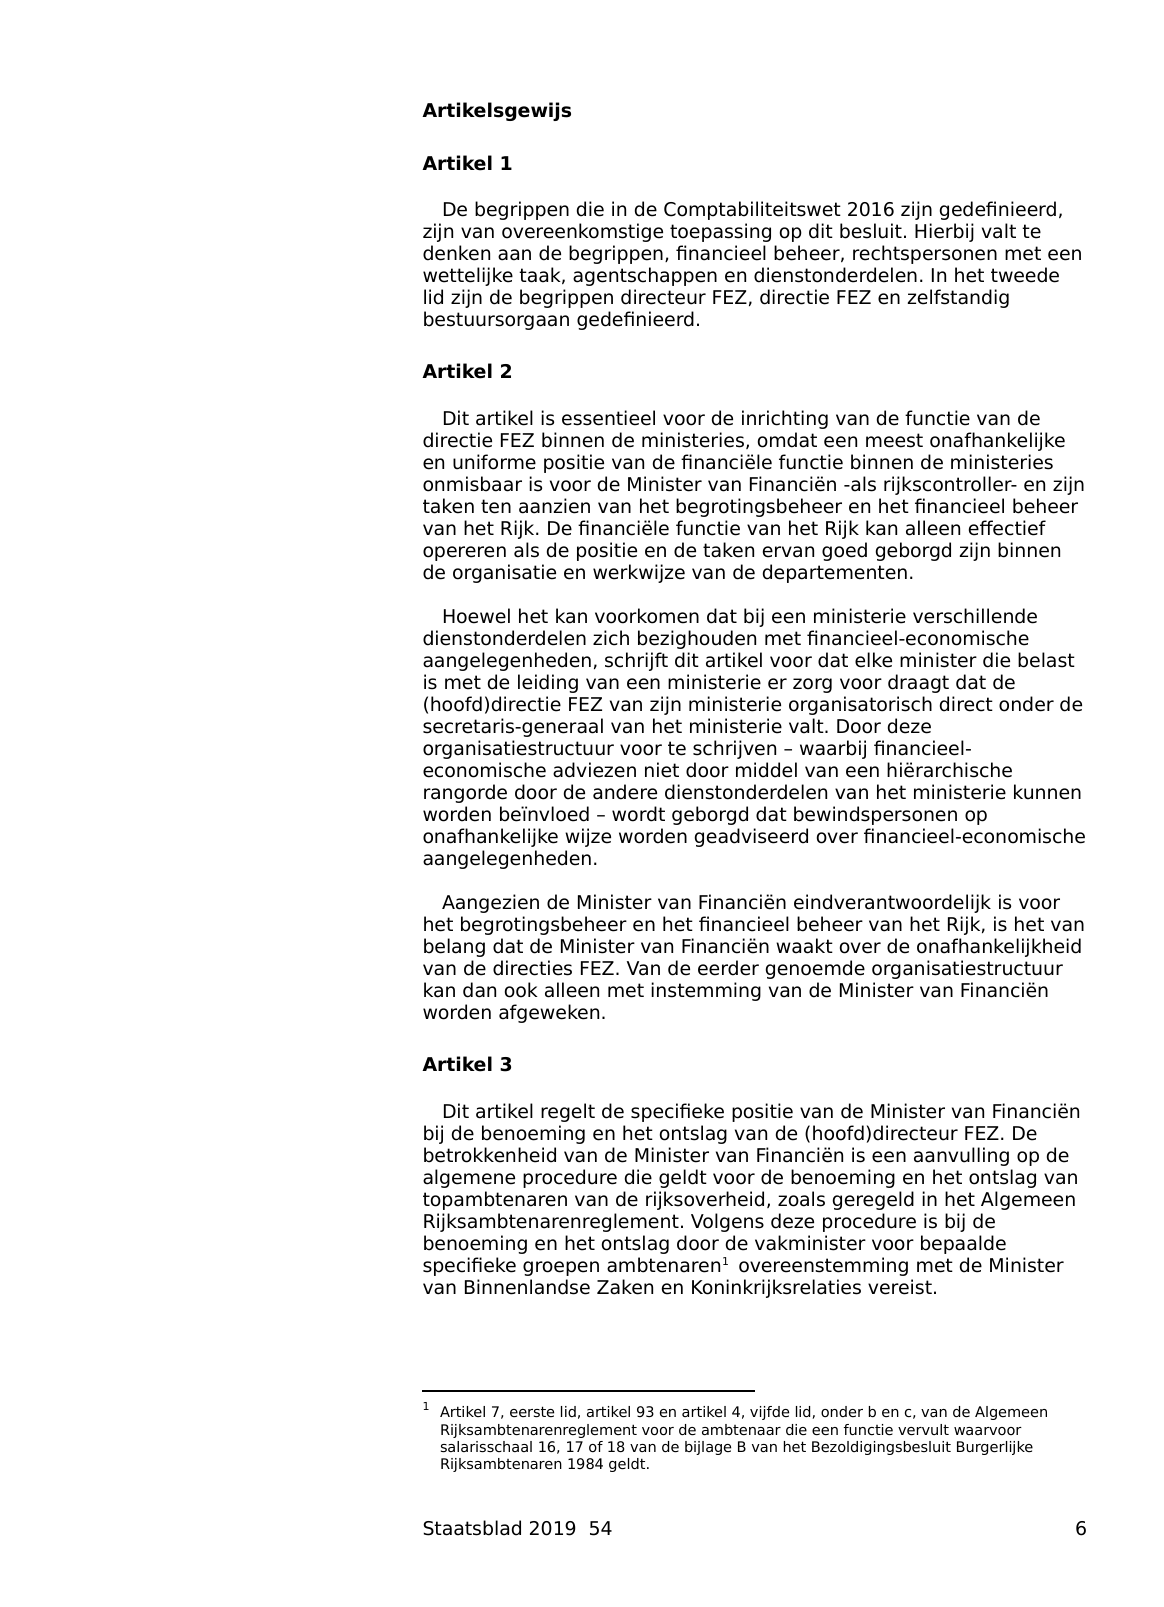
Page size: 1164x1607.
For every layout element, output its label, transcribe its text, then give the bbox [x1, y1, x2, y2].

text Hoewel het kan voorkomen dat bij een ministerie verschillende dienstonderdelen zich bezighouden met financieel-economische aangelegenheden, schrijft dit artikel voor dat elke minister die belast is met de leiding van een ministerie er zorg voor draagt dat de (hoofd)directie FEZ van zijn ministerie organisatorisch direct onder de secretaris-generaal van het ministerie valt. Door deze organisatiestructuur voor te schrijven – waarbij financieel-economische adviezen niet door middel van een hiërarchische rangorde door de andere dienstonderdelen van het ministerie kunnen worden beïnvloed – wordt geborgd dat bewindspersonen op onafhankelijke wijze worden geadviseerd over financieel-economische aangelegenheden. [422, 606, 1087, 870]
text Dit artikel regelt de specifieke positie van de Minister van Financiën bij de benoeming en het ontslag van de (hoofd)directeur FEZ. De betrokkenheid van de Minister van Financiën is een aanvulling op de algemene procedure die geldt voor de benoeming en het ontslag van topambtenaren van de rijksoverheid, zoals geregeld in het Algemeen Rijksambtenarenreglement. Volgens deze procedure is bij de benoeming en het ontslag door de vakminister voor bepaalde specifieke groepen ambtenaren overeenstemming met de Minister van Binnenlandse Zaken en Koninkrijksrelaties vereist. [422, 1101, 1087, 1299]
text De begrippen die in de Comptabiliteitswet 2016 zijn gedefinieerd, zijn van overeenkomstige toepassing op dit besluit. Hierbij valt te denken aan de begrippen, financieel beheer, rechtspersonen met een wettelijke taak, agentschappen en dienstonderdelen. In het tweede lid zijn de begrippen directeur FEZ, directie FEZ en zelfstandig bestuursorgaan gedefinieerd. [422, 199, 1087, 331]
text Aangezien de Minister van Financiën eindverantwoordelijk is voor het begrotingsbeheer en het financieel beheer van het Rijk, is het van belang dat de Minister van Financiën waakt over de onafhankelijkheid van de directies FEZ. Van de eerder genoemde organisatiestructuur kan dan ook alleen met instemming van de Minister van Financiën worden afgeweken. [422, 892, 1087, 1024]
subtitle Artikelsgewijs [422, 100, 1087, 122]
text Artikel 7, eerste lid, artikel 93 en artikel 4, vijfde lid, onder b en c, van de Algemeen Rijksambtenarenreglement voor de ambtenaar die een functie vervult waarvoor salarisschaal 16, 17 of 18 van de bijlage B van het Bezoldigingsbesluit Burgerlijke Rijksambtenaren 1984 geldt. [422, 1400, 1087, 1473]
subtitle Artikel 2 [422, 361, 1087, 383]
text Dit artikel is essentieel voor de inrichting van de functie van de directie FEZ binnen de ministeries, omdat een meest onafhankelijke en uniforme positie van de financiële functie binnen de ministeries onmisbaar is voor de Minister van Financiën -als rijkscontroller- en zijn taken ten aanzien van het begrotingsbeheer en het financieel beheer van het Rijk. De financiële functie van het Rijk kan alleen effectief opereren als de positie en de taken ervan goed geborgd zijn binnen de organisatie en werkwijze van de departementen. [422, 408, 1087, 584]
subtitle Artikel 3 [422, 1054, 1087, 1076]
subtitle Artikel 1 [422, 152, 1087, 174]
